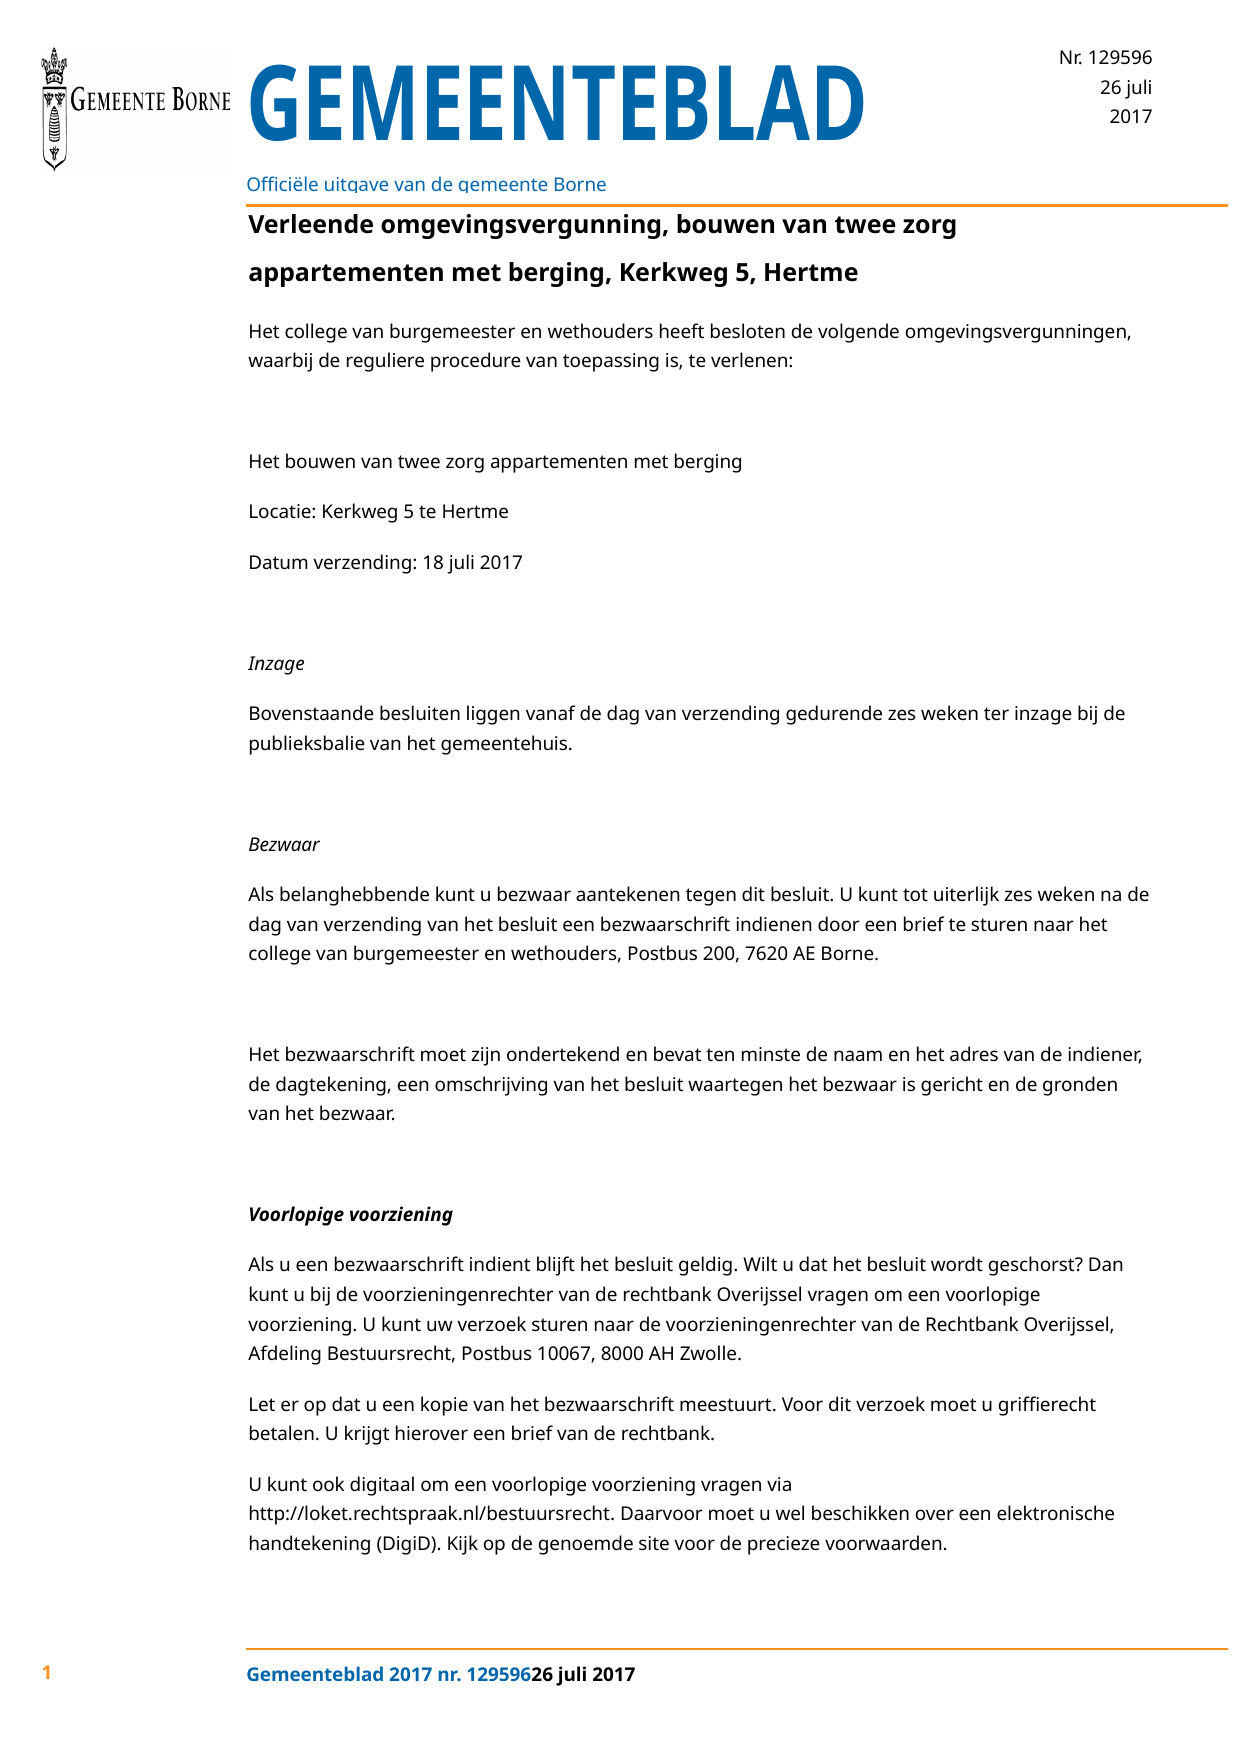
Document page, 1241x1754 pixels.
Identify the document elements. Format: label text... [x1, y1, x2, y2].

text Voorlopige voorziening [248, 1201, 1152, 1227]
text U kunt ook digitaal om een voorlopige voorziening vragen via http://loket.rechtspraak.nl/bestuursrecht. Daarvoor moet u wel beschikken over een elektronische handtekening (DigiD). Kijk op de genoemde site voor de precieze voorwaarden. [248, 1471, 1152, 1556]
text Datum verzending: 18 juli 2017 [248, 549, 1152, 575]
text Inzage [248, 650, 1152, 676]
text Let er op dat u een kopie van het bezwaarschrift meestuurt. Voor dit verzoek moet u griffierecht betalen. U krijgt hierover een brief van de rechtbank. [248, 1391, 1152, 1446]
text Het college van burgemeester en wethouders heeft besloten de volgende omgevingsvergunningen, waarbij de reguliere procedure van toepassing is, te verlenen: [248, 318, 1152, 373]
text Als belanghebbende kunt u bezwaar aantekenen tegen dit besluit. U kunt tot uiterlijk zes weken na de dag van verzending van het besluit een bezwaarschrift indienen door een brief te sturen naar het college van burgemeester en wethouders, Postbus 200, 7620 AE Borne. [248, 881, 1152, 966]
text Verleende omgevingsvergunning, bouwen van twee zorg appartementen met berging, Kerkweg 5, Hertme [248, 207, 1152, 288]
text Het bezwaarschrift moet zijn ondertekend en bevat ten minste de naam en het adres van de indiener, de dagtekening, een omschrijving van het besluit waartegen het bezwaar is gericht en de gronden van het bezwaar. [248, 1041, 1152, 1126]
picture [41, 47, 231, 172]
text Bezwaar [248, 831, 1152, 857]
text Locatie: Kerkweg 5 te Hertme [248, 499, 1152, 524]
text Als u een bezwaarschrift indient blijft het besluit geldig. Wilt u dat het besluit wordt geschorst? Dan kunt u bij de voorzieningenrechter van de rechtbank Overijssel vragen om een voorlopige voorziening. U kunt uw verzoek sturen naar de voorzieningenrechter van de Rechtbank Overijssel, Afdeling Bestuursrecht, Postbus 10067, 8000 AH Zwolle. [248, 1252, 1152, 1366]
text Bovenstaande besluiten liggen vanaf de dag van verzending gedurende zes weken ter inzage bij de publieksbalie van het gemeentehuis. [248, 700, 1152, 756]
text Het bouwen van twee zorg appartementen met berging [248, 448, 1152, 474]
